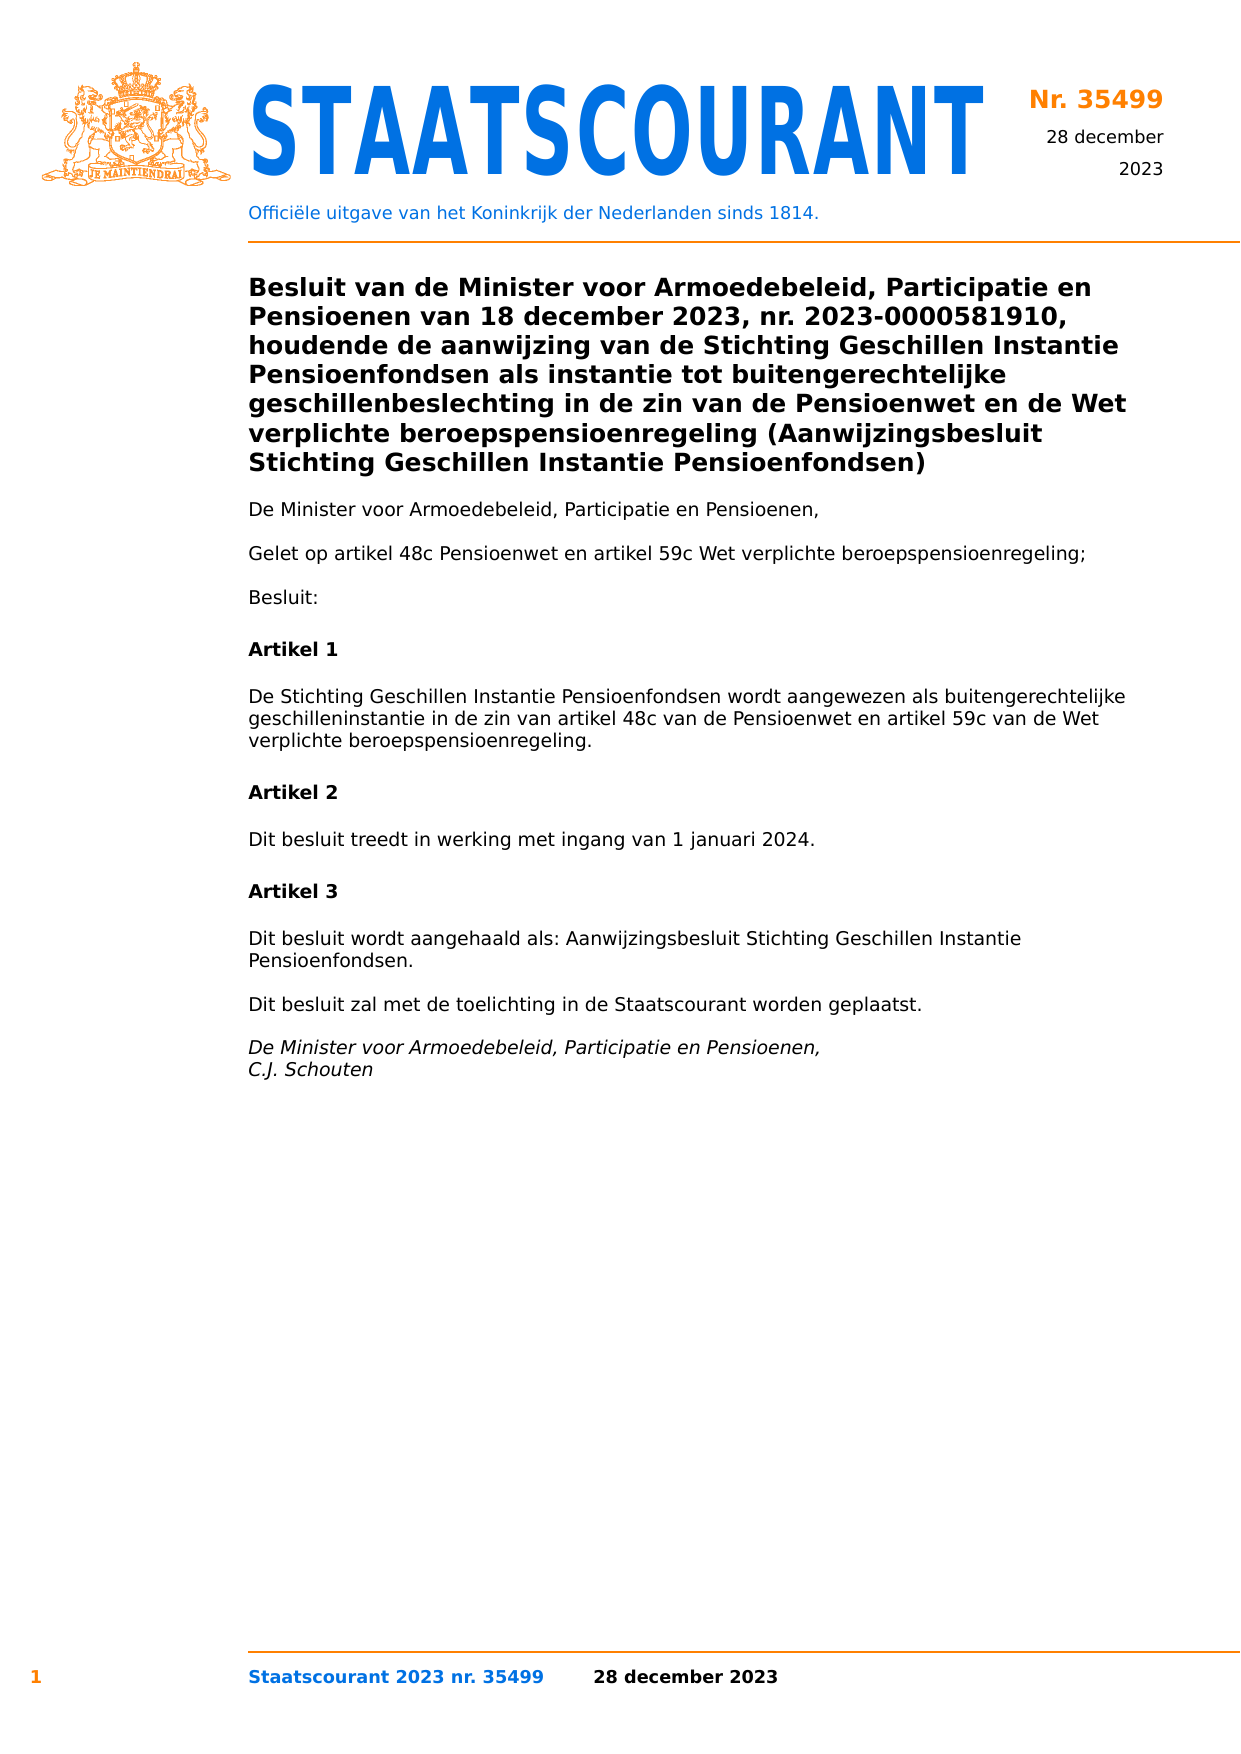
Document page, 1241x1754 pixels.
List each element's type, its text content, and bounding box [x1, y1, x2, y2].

subtitle Besluit van de Minister voor Armoedebeleid, Participatie en Pensioenen van 18 december 2023, nr. 2023-0000581910, houdende de aanwijzing van de Stichting Geschillen Instantie Pensioenfondsen als instantie tot buitengerechtelijke geschillenbeslechting in de zin van de Pensioenwet en de Wet verplichte beroepspensioenregeling (Aanwijzingsbesluit Stichting Geschillen Instantie Pensioenfondsen) [248, 273, 1163, 477]
text De Stichting Geschillen Instantie Pensioenfondsen wordt aangewezen als buitengerechtelijke geschilleninstantie in de zin van artikel 48c van de Pensioenwet en artikel 59c van de Wet verplichte beroepspensioenregeling. [248, 686, 1163, 752]
table_header [25, 62, 248, 241]
picture [41, 62, 231, 186]
text Dit besluit zal met de toelichting in de Staatscourant worden geplaatst. [248, 993, 1163, 1015]
text Gelet op artikel 48c Pensioenwet en artikel 59c Wet verplichte beroepspensioenregeling; [248, 543, 1163, 565]
text Dit besluit treedt in werking met ingang van 1 januari 2024. [248, 829, 1163, 851]
table_header STAATSCOURANT [248, 62, 998, 203]
subtitle Artikel 1 [248, 639, 1163, 661]
text Besluit: [248, 587, 1163, 609]
text De Minister voor Armoedebeleid, Participatie en Pensioenen, C.J. Schouten [248, 1037, 1163, 1081]
text De Minister voor Armoedebeleid, Participatie en Pensioenen, [248, 499, 1163, 521]
table_cell 28 december [998, 121, 1240, 153]
subtitle Artikel 3 [248, 881, 1163, 903]
table_header Nr. 35499 [998, 62, 1240, 121]
table_cell Officiële uitgave van het Koninkrijk der Nederlanden sinds 1814. [248, 203, 1240, 241]
subtitle Artikel 2 [248, 782, 1163, 804]
text Dit besluit wordt aangehaald als: Aanwijzingsbesluit Stichting Geschillen Instantie Pensioenfondsen. [248, 928, 1163, 972]
table_cell 2023 [998, 153, 1240, 203]
